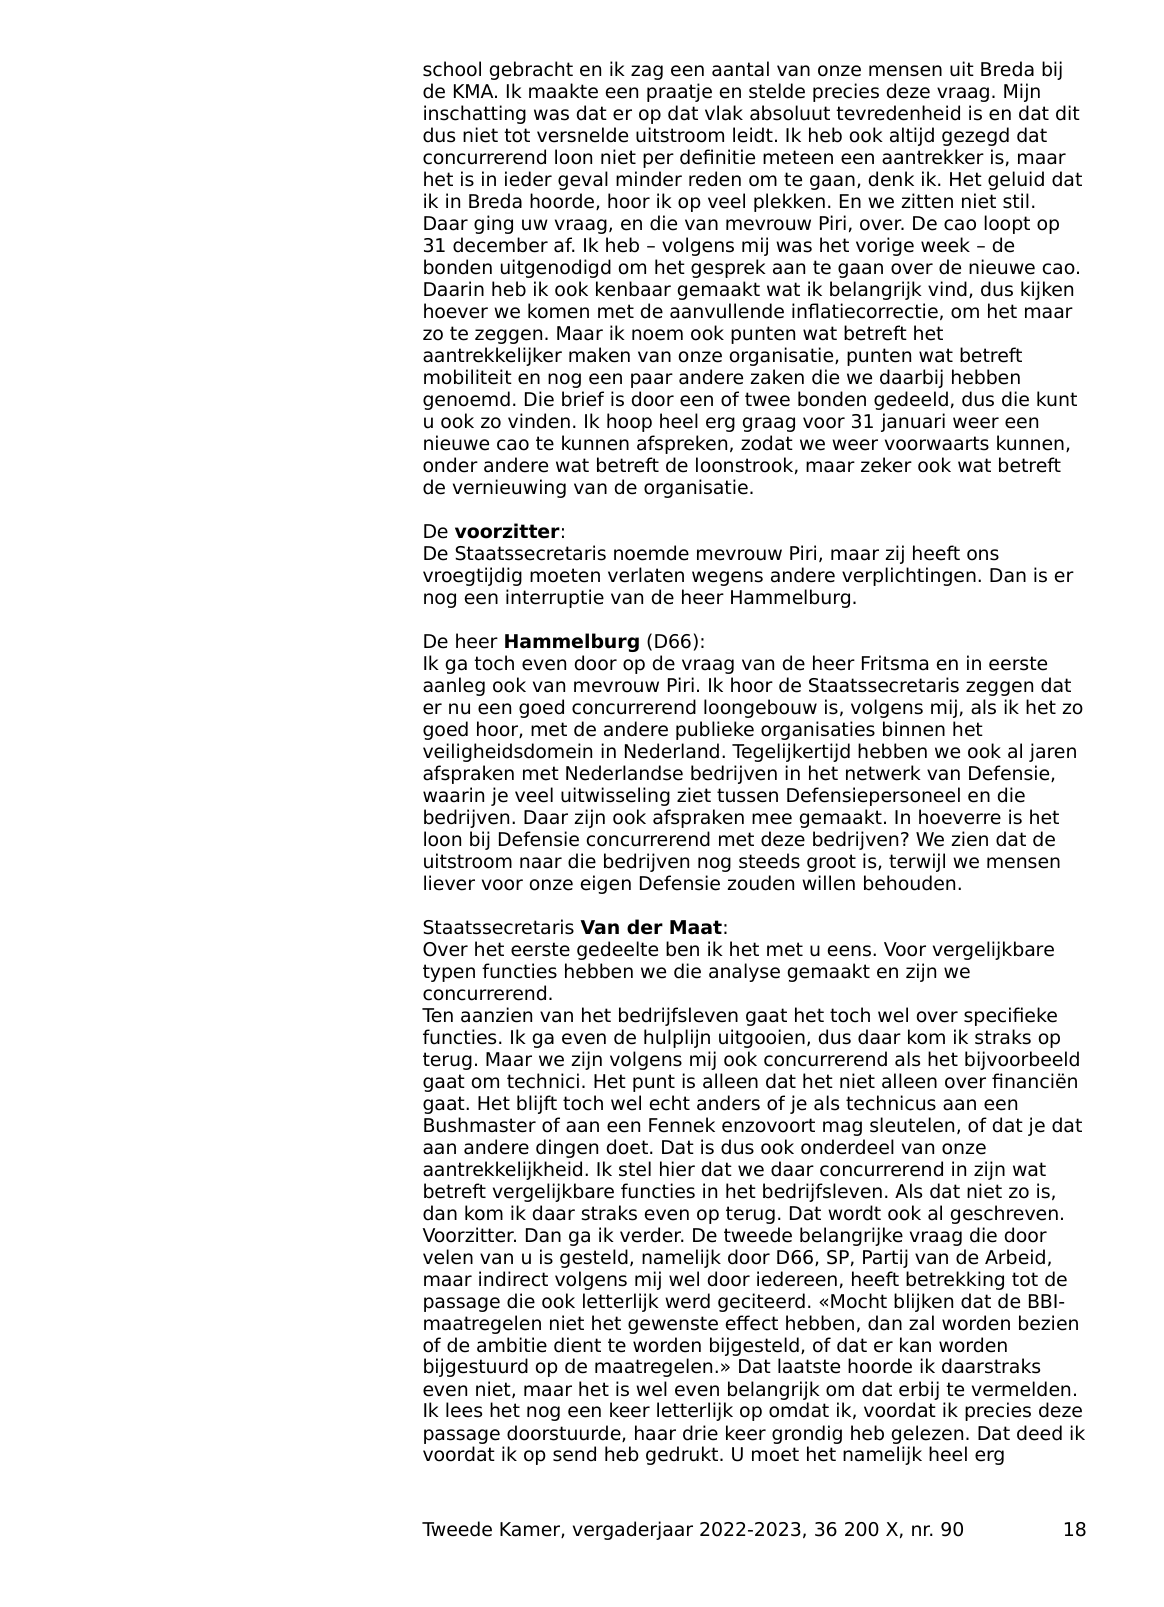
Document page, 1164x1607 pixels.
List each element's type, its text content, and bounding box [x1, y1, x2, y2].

text De Staatssecretaris noemde mevrouw Piri, maar zij heeft ons vroegtijdig moeten verlaten wegens andere verplichtingen. Dan is er nog een interruptie van de heer Hammelburg. [422, 543, 1087, 609]
text De voorzitter: [422, 521, 1087, 543]
text De heer Hammelburg (D66): [422, 631, 1087, 653]
text Staatssecretaris Van der Maat: [422, 917, 1087, 939]
text Over het eerste gedeelte ben ik het met u eens. Voor vergelijkbare typen functies hebben we die analyse gemaakt en zijn we concurrerend. [422, 939, 1087, 1005]
text school gebracht en ik zag een aantal van onze mensen uit Breda bij de KMA. Ik maakte een praatje en stelde precies deze vraag. Mijn inschatting was dat er op dat vlak absoluut tevredenheid is en dat dit dus niet tot versnelde uitstroom leidt. Ik heb ook altijd gezegd dat concurrerend loon niet per definitie meteen een aantrekker is, maar het is in ieder geval minder reden om te gaan, denk ik. Het geluid dat ik in Breda hoorde, hoor ik op veel plekken. En we zitten niet stil. Daar ging uw vraag, en die van mevrouw Piri, over. De cao loopt op 31 december af. Ik heb – volgens mij was het vorige week – de bonden uitgenodigd om het gesprek aan te gaan over de nieuwe cao. Daarin heb ik ook kenbaar gemaakt wat ik belangrijk vind, dus kijken hoever we komen met de aanvullende inflatiecorrectie, om het maar zo te zeggen. Maar ik noem ook punten wat betreft het aantrekkelijker maken van onze organisatie, punten wat betreft mobiliteit en nog een paar andere zaken die we daarbij hebben genoemd. Die brief is door een of twee bonden gedeeld, dus die kunt u ook zo vinden. Ik hoop heel erg graag voor 31 januari weer een nieuwe cao te kunnen afspreken, zodat we weer voorwaarts kunnen, onder andere wat betreft de loonstrook, maar zeker ook wat betreft de vernieuwing van de organisatie. [422, 59, 1087, 499]
text Voorzitter. Dan ga ik verder. De tweede belangrijke vraag die door velen van u is gesteld, namelijk door D66, SP, Partij van de Arbeid, maar indirect volgens mij wel door iedereen, heeft betrekking tot de passage die ook letterlijk werd geciteerd. «Mocht blijken dat de BBI-maatregelen niet het gewenste effect hebben, dan zal worden bezien of de ambitie dient te worden bijgesteld, of dat er kan worden bijgestuurd op de maatregelen.» Dat laatste hoorde ik daarstraks even niet, maar het is wel even belangrijk om dat erbij te vermelden. Ik lees het nog een keer letterlijk op omdat ik, voordat ik precies deze passage doorstuurde, haar drie keer grondig heb gelezen. Dat deed ik voordat ik op send heb gedrukt. U moet het namelijk heel erg [422, 1224, 1087, 1466]
text Ten aanzien van het bedrijfsleven gaat het toch wel over specifieke functies. Ik ga even de hulplijn uitgooien, dus daar kom ik straks op terug. Maar we zijn volgens mij ook concurrerend als het bijvoorbeeld gaat om technici. Het punt is alleen dat het niet alleen over financiën gaat. Het blijft toch wel echt anders of je als technicus aan een Bushmaster of aan een Fennek enzovoort mag sleutelen, of dat je dat aan andere dingen doet. Dat is dus ook onderdeel van onze aantrekkelijkheid. Ik stel hier dat we daar concurrerend in zijn wat betreft vergelijkbare functies in het bedrijfsleven. Als dat niet zo is, dan kom ik daar straks even op terug. Dat wordt ook al geschreven. [422, 1005, 1087, 1224]
text Ik ga toch even door op de vraag van de heer Fritsma en in eerste aanleg ook van mevrouw Piri. Ik hoor de Staatssecretaris zeggen dat er nu een goed concurrerend loongebouw is, volgens mij, als ik het zo goed hoor, met de andere publieke organisaties binnen het veiligheidsdomein in Nederland. Tegelijkertijd hebben we ook al jaren afspraken met Nederlandse bedrijven in het netwerk van Defensie, waarin je veel uitwisseling ziet tussen Defensiepersoneel en die bedrijven. Daar zijn ook afspraken mee gemaakt. In hoeverre is het loon bij Defensie concurrerend met deze bedrijven? We zien dat de uitstroom naar die bedrijven nog steeds groot is, terwijl we mensen liever voor onze eigen Defensie zouden willen behouden. [422, 653, 1087, 895]
